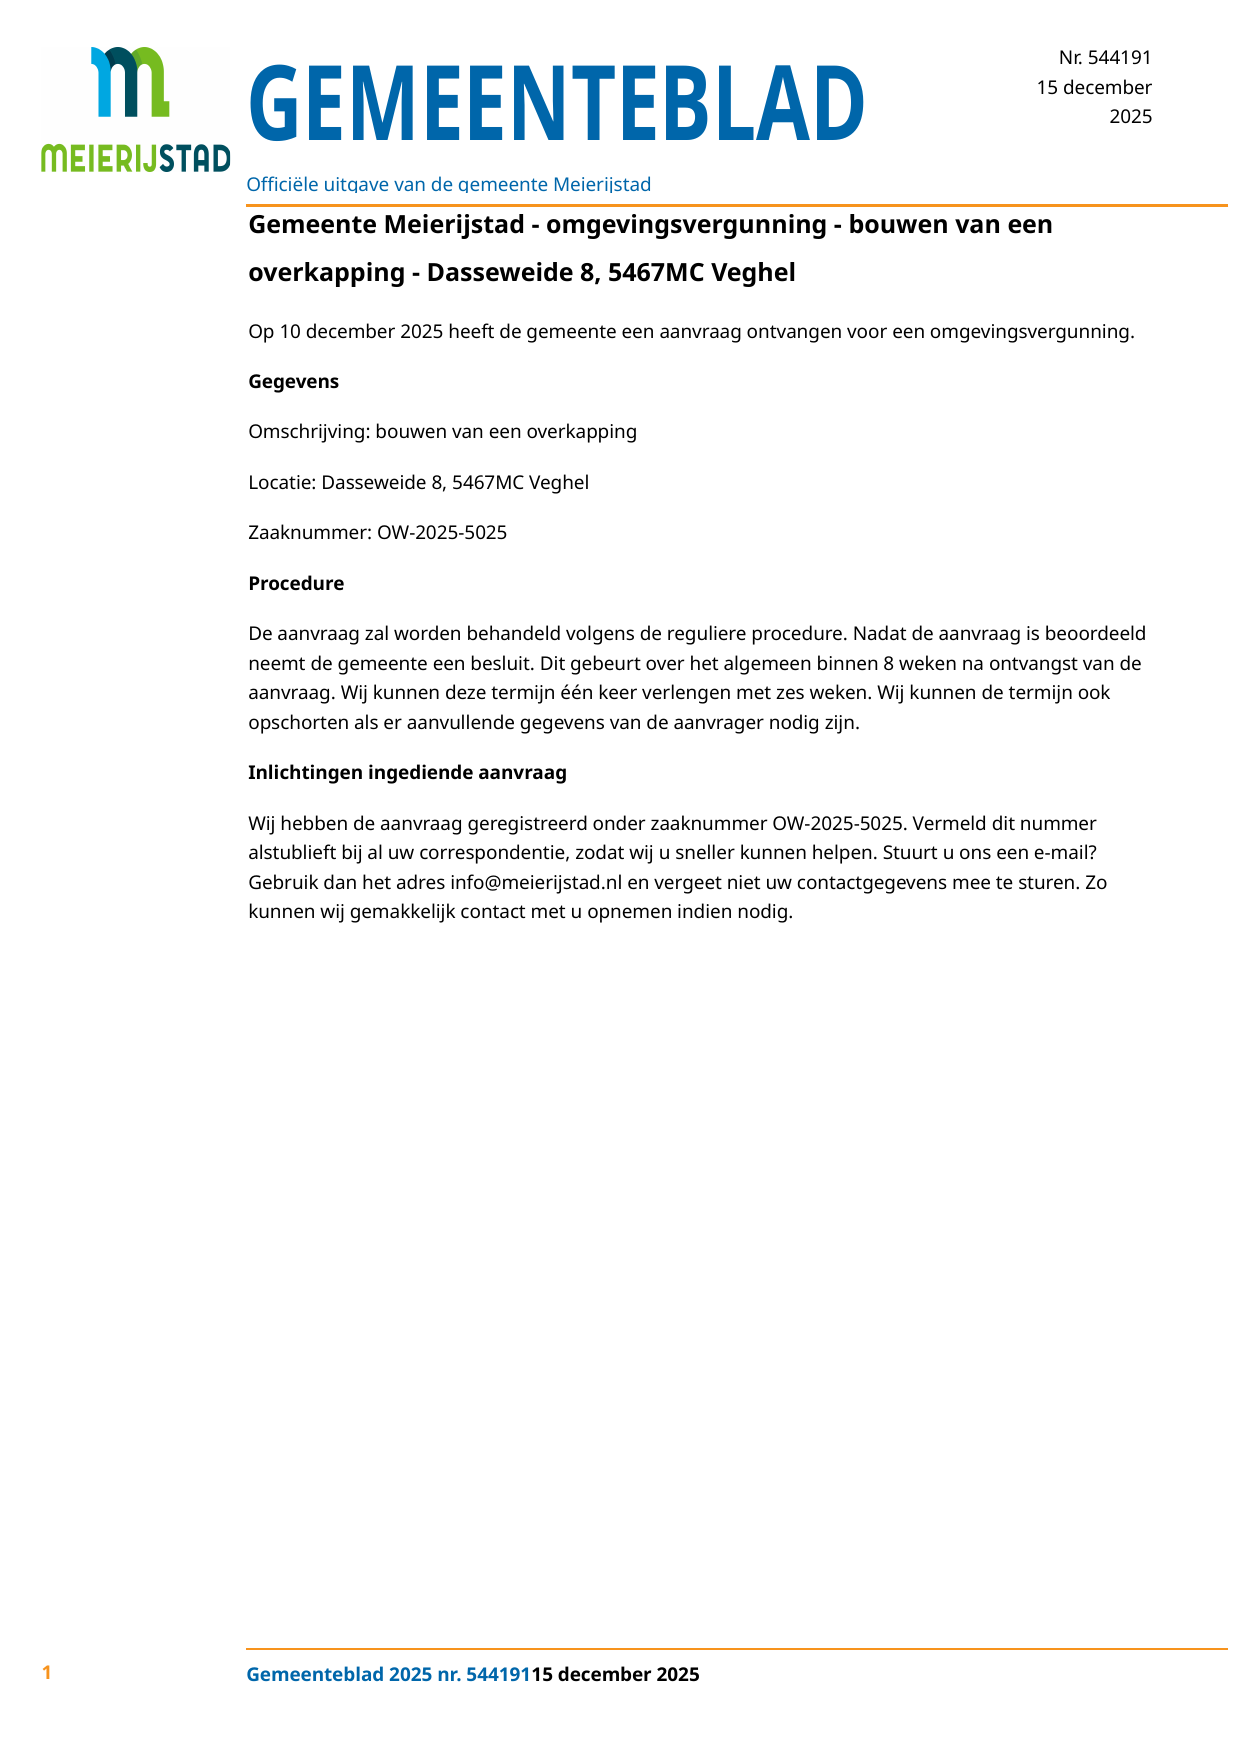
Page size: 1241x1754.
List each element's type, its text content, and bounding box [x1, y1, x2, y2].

picture [41, 47, 231, 172]
text Inlichtingen ingediende aanvraag [248, 759, 1152, 785]
text Gemeente Meierijstad - omgevingsvergunning - bouwen van een overkapping - Dasseweide 8, 5467MC Veghel [248, 207, 1152, 288]
text De aanvraag zal worden behandeld volgens de reguliere procedure. Nadat de aanvraag is beoordeeld neemt de gemeente een besluit. Dit gebeurt over het algemeen binnen 8 weken na ontvangst van de aanvraag. Wij kunnen deze termijn één keer verlengen met zes weken. Wij kunnen de termijn ook opschorten als er aanvullende gegevens van de aanvrager nodig zijn. [248, 620, 1152, 735]
text Wij hebben de aanvraag geregistreerd onder zaaknummer OW-2025-5025. Vermeld dit nummer alstublieft bij al uw correspondentie, zodat wij u sneller kunnen helpen. Stuurt u ons een e-mail? Gebruik dan het adres info@meierijstad.nl en vergeet niet uw contactgegevens mee te sturen. Zo kunnen wij gemakkelijk contact met u opnemen indien nodig. [248, 810, 1152, 924]
text Omschrijving: bouwen van een overkapping [248, 419, 1152, 444]
text Procedure [248, 570, 1152, 596]
text Zaaknummer: OW-2025-5025 [248, 519, 1152, 545]
text Op 10 december 2025 heeft de gemeente een aanvraag ontvangen voor een omgevingsvergunning. [248, 318, 1152, 344]
text Locatie: Dasseweide 8, 5467MC Veghel [248, 469, 1152, 495]
text Gegevens [248, 368, 1152, 394]
